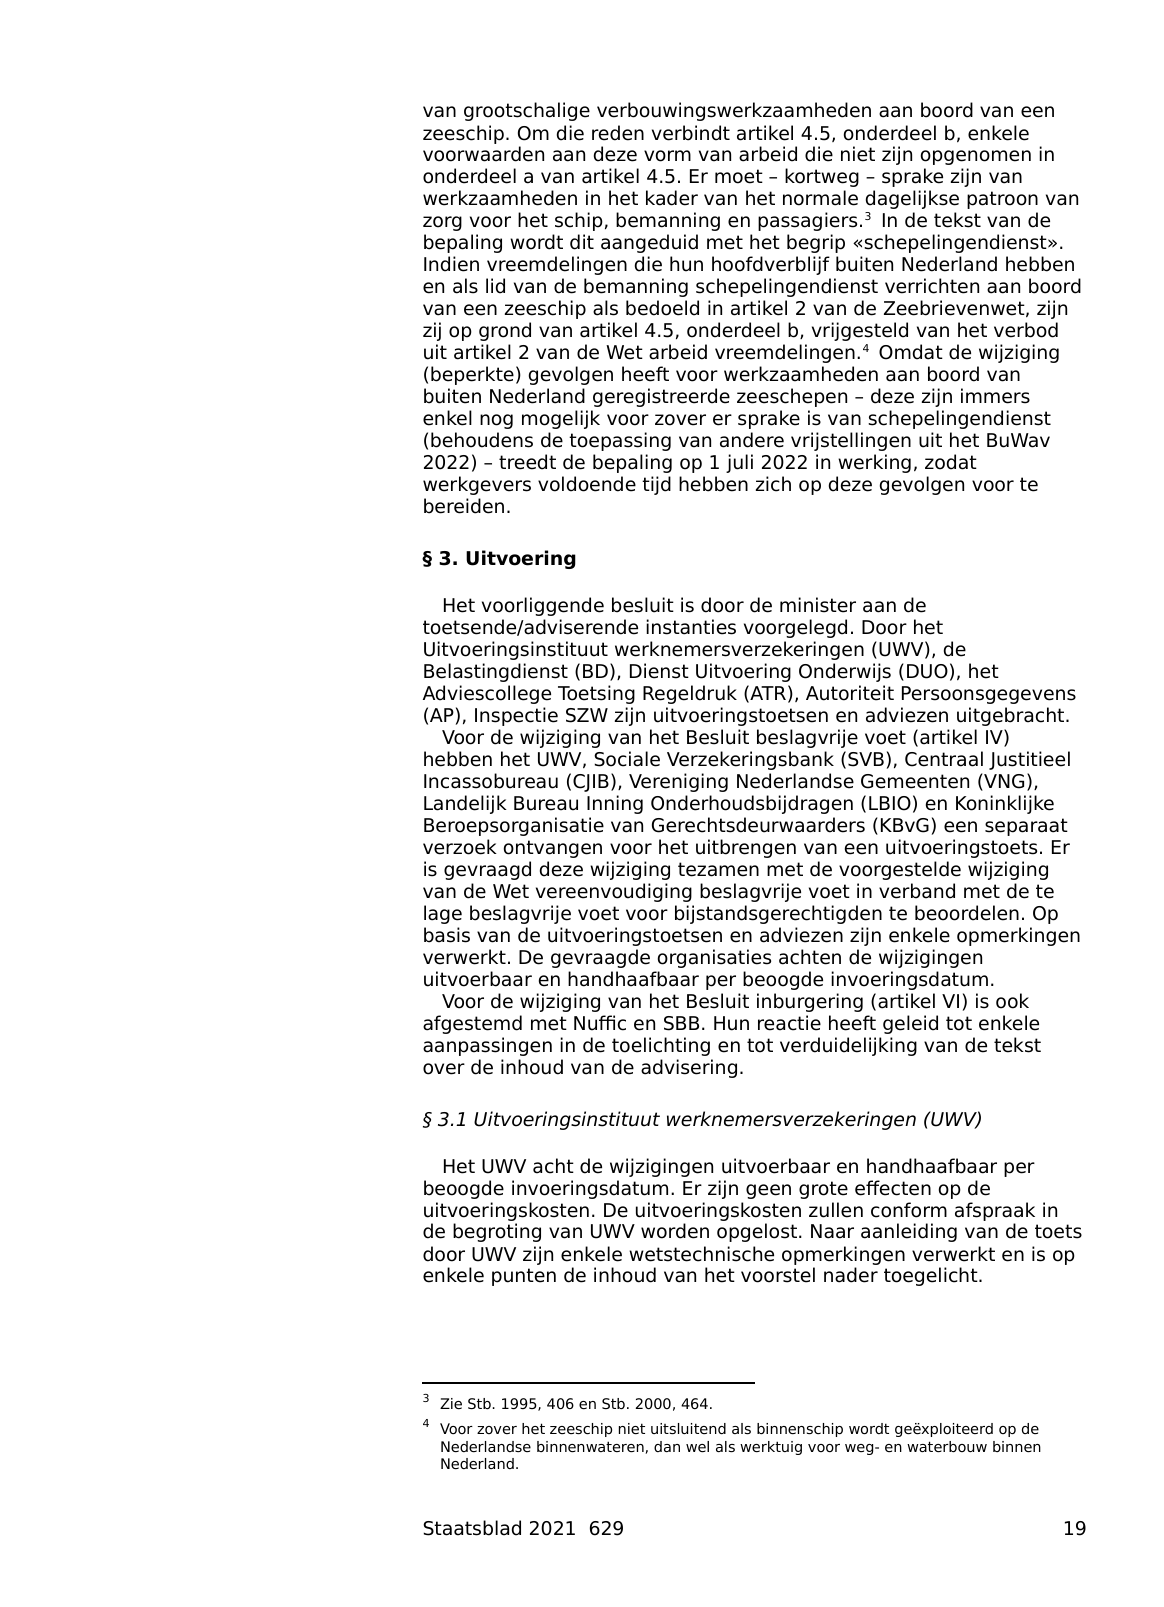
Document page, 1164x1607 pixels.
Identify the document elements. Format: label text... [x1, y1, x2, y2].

text van grootschalige verbouwingswerkzaamheden aan boord van een zeeschip. Om die reden verbindt artikel 4.5, onderdeel b, enkele voorwaarden aan deze vorm van arbeid die niet zijn opgenomen in onderdeel a van artikel 4.5. Er moet – kortweg – sprake zijn van werkzaamheden in het kader van het normale dagelijkse patroon van zorg voor het schip, bemanning en passagiers. In de tekst van de bepaling wordt dit aangeduid met het begrip «schepelingendienst». Indien vreemdelingen die hun hoofdverblijf buiten Nederland hebben en als lid van de bemanning schepelingendienst verrichten aan boord van een zeeschip als bedoeld in artikel 2 van de Zeebrievenwet, zijn zij op grond van artikel 4.5, onderdeel b, vrijgesteld van het verbod uit artikel 2 van de Wet arbeid vreemdelingen. Omdat de wijziging (beperkte) gevolgen heeft voor werkzaamheden aan boord van buiten Nederland geregistreerde zeeschepen – deze zijn immers enkel nog mogelijk voor zover er sprake is van schepelingendienst (behoudens de toepassing van andere vrijstellingen uit het BuWav 2022) – treedt de bepaling op 1 juli 2022 in werking, zodat werkgevers voldoende tijd hebben zich op deze gevolgen voor te bereiden. [422, 100, 1087, 518]
text Voor de wijziging van het Besluit inburgering (artikel VI) is ook afgestemd met Nuffic en SBB. Hun reactie heeft geleid tot enkele aanpassingen in de toelichting en tot verduidelijking van de tekst over de inhoud van de advisering. [422, 991, 1087, 1078]
text Het voorliggende besluit is door de minister aan de toetsende/adviserende instanties voorgelegd. Door het Uitvoeringsinstituut werknemersverzekeringen (UWV), de Belastingdienst (BD), Dienst Uitvoering Onderwijs (DUO), het Adviescollege Toetsing Regeldruk (ATR), Autoriteit Persoonsgegevens (AP), Inspectie SZW zijn uitvoeringstoetsen en adviezen uitgebracht. [422, 595, 1087, 727]
text Voor de wijziging van het Besluit beslagvrije voet (artikel IV) hebben het UWV, Sociale Verzekeringsbank (SVB), Centraal Justitieel Incassobureau (CJIB), Vereniging Nederlandse Gemeenten (VNG), Landelijk Bureau Inning Onderhoudsbijdragen (LBIO) en Koninklijke Beroepsorganisatie van Gerechtsdeurwaarders (KBvG) een separaat verzoek ontvangen voor het uitbrengen van een uitvoeringstoets. Er is gevraagd deze wijziging tezamen met de voorgestelde wijziging van de Wet vereenvoudiging beslagvrije voet in verband met de te lage beslagvrije voet voor bijstandsgerechtigden te beoordelen. Op basis van de uitvoeringstoetsen en adviezen zijn enkele opmerkingen verwerkt. De gevraagde organisaties achten de wijzigingen uitvoerbaar en handhaafbaar per beoogde invoeringsdatum. [422, 727, 1087, 991]
subtitle § 3.1 Uitvoeringsinstituut werknemersverzekeringen (UWV) [422, 1108, 1087, 1131]
text Voor zover het zeeschip niet uitsluitend als binnenschip wordt geëxploiteerd op de Nederlandse binnenwateren, dan wel als werktuig voor weg- en waterbouw binnen Nederland. [422, 1417, 1087, 1473]
subtitle § 3. Uitvoering [422, 548, 1087, 570]
text Zie Stb. 1995, 406 en Stb. 2000, 464. [422, 1392, 1087, 1414]
text Het UWV acht de wijzigingen uitvoerbaar en handhaafbaar per beoogde invoeringsdatum. Er zijn geen grote effecten op de uitvoeringskosten. De uitvoeringskosten zullen conform afspraak in de begroting van UWV worden opgelost. Naar aanleiding van de toets door UWV zijn enkele wetstechnische opmerkingen verwerkt en is op enkele punten de inhoud van het voorstel nader toegelicht. [422, 1156, 1087, 1287]
